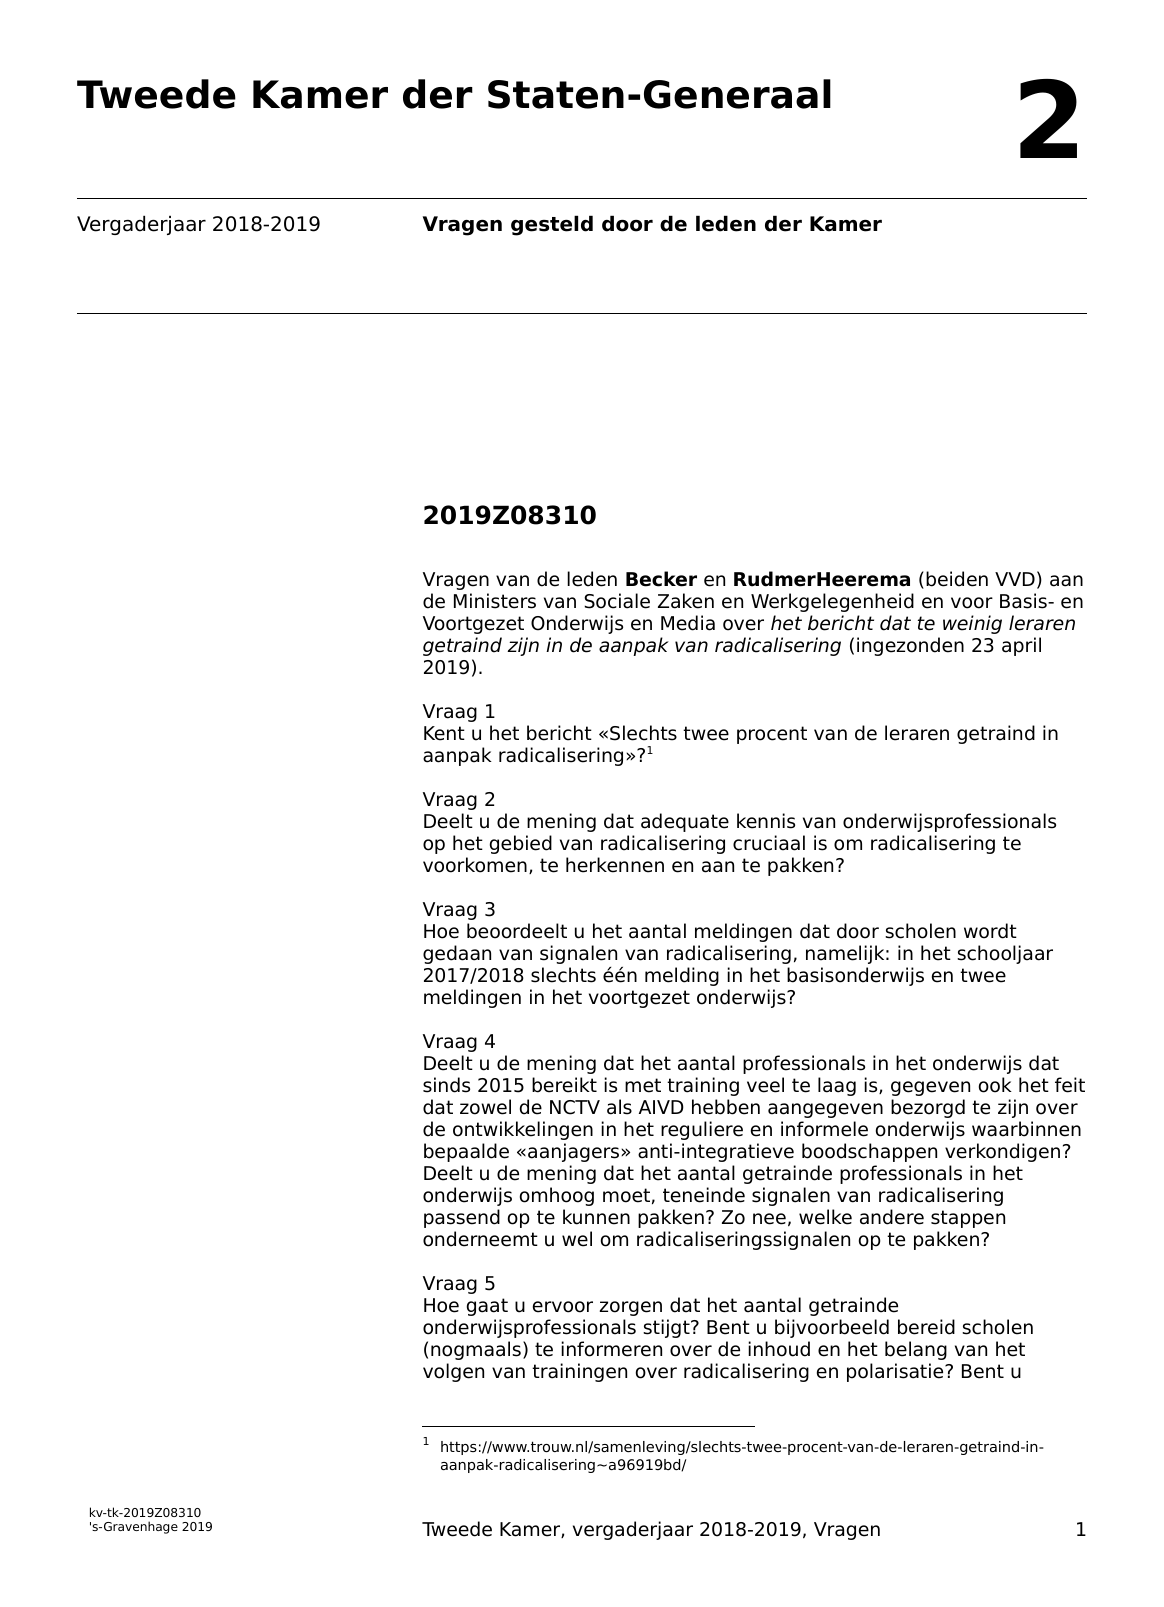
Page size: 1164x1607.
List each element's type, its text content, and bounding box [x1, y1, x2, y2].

text Hoe beoordeelt u het aantal meldingen dat door scholen wordt gedaan van signalen van radicalisering, namelijk: in het schooljaar 2017/2018 slechts één melding in het basisonderwijs en twee meldingen in het voortgezet onderwijs? [422, 921, 1087, 1009]
table_cell Vragen gesteld door de leden der Kamer [422, 199, 1087, 313]
text Vraag 3 [422, 899, 1087, 921]
text https://www.trouw.nl/samenleving/slechts-twee-procent-van-de-leraren-getraind-in-aanpak-radicalisering~a96919bd/ [422, 1435, 1087, 1474]
text 's-Gravenhage 2019 [88, 1520, 323, 1534]
text Vraag 1 [422, 701, 1087, 723]
text Vraag 5 [422, 1273, 1087, 1295]
text Hoe gaat u ervoor zorgen dat het aantal getrainde onderwijsprofessionals stijgt? Bent u bijvoorbeeld bereid scholen (nogmaals) te informeren over de inhoud en het belang van het volgen van trainingen over radicalisering en polarisatie? Bent u [422, 1295, 1087, 1383]
text Deelt u de mening dat adequate kennis van onderwijsprofessionals op het gebied van radicalisering cruciaal is om radicalisering te voorkomen, te herkennen en aan te pakken? [422, 811, 1087, 877]
text Kent u het bericht «Slechts twee procent van de leraren getraind in aanpak radicalisering»? [422, 723, 1087, 767]
text Vraag 4 [422, 1031, 1087, 1053]
table_header 2 [886, 59, 1087, 198]
table_header Tweede Kamer der Staten-Generaal [77, 59, 886, 198]
text kv-tk-2019Z08310 [88, 1506, 323, 1520]
text 2019Z08310 [422, 501, 1087, 531]
text Deelt u de mening dat het aantal professionals in het onderwijs dat sinds 2015 bereikt is met training veel te laag is, gegeven ook het feit dat zowel de NCTV als AIVD hebben aangegeven bezorgd te zijn over de ontwikkelingen in het reguliere en informele onderwijs waarbinnen bepaalde «aanjagers» anti-integratieve boodschappen verkondigen? Deelt u de mening dat het aantal getrainde professionals in het onderwijs omhoog moet, teneinde signalen van radicalisering passend op te kunnen pakken? Zo nee, welke andere stappen onderneemt u wel om radicaliseringssignalen op te pakken? [422, 1053, 1087, 1251]
text Vragen van de leden Becker en RudmerHeerema (beiden VVD) aan de Ministers van Sociale Zaken en Werkgelegenheid en voor Basis- en Voortgezet Onderwijs en Media over het bericht dat te weinig leraren getraind zijn in de aanpak van radicalisering (ingezonden 23 april 2019). [422, 569, 1087, 679]
text Vraag 2 [422, 789, 1087, 811]
table_cell Vergaderjaar 2018-2019 [77, 199, 422, 313]
